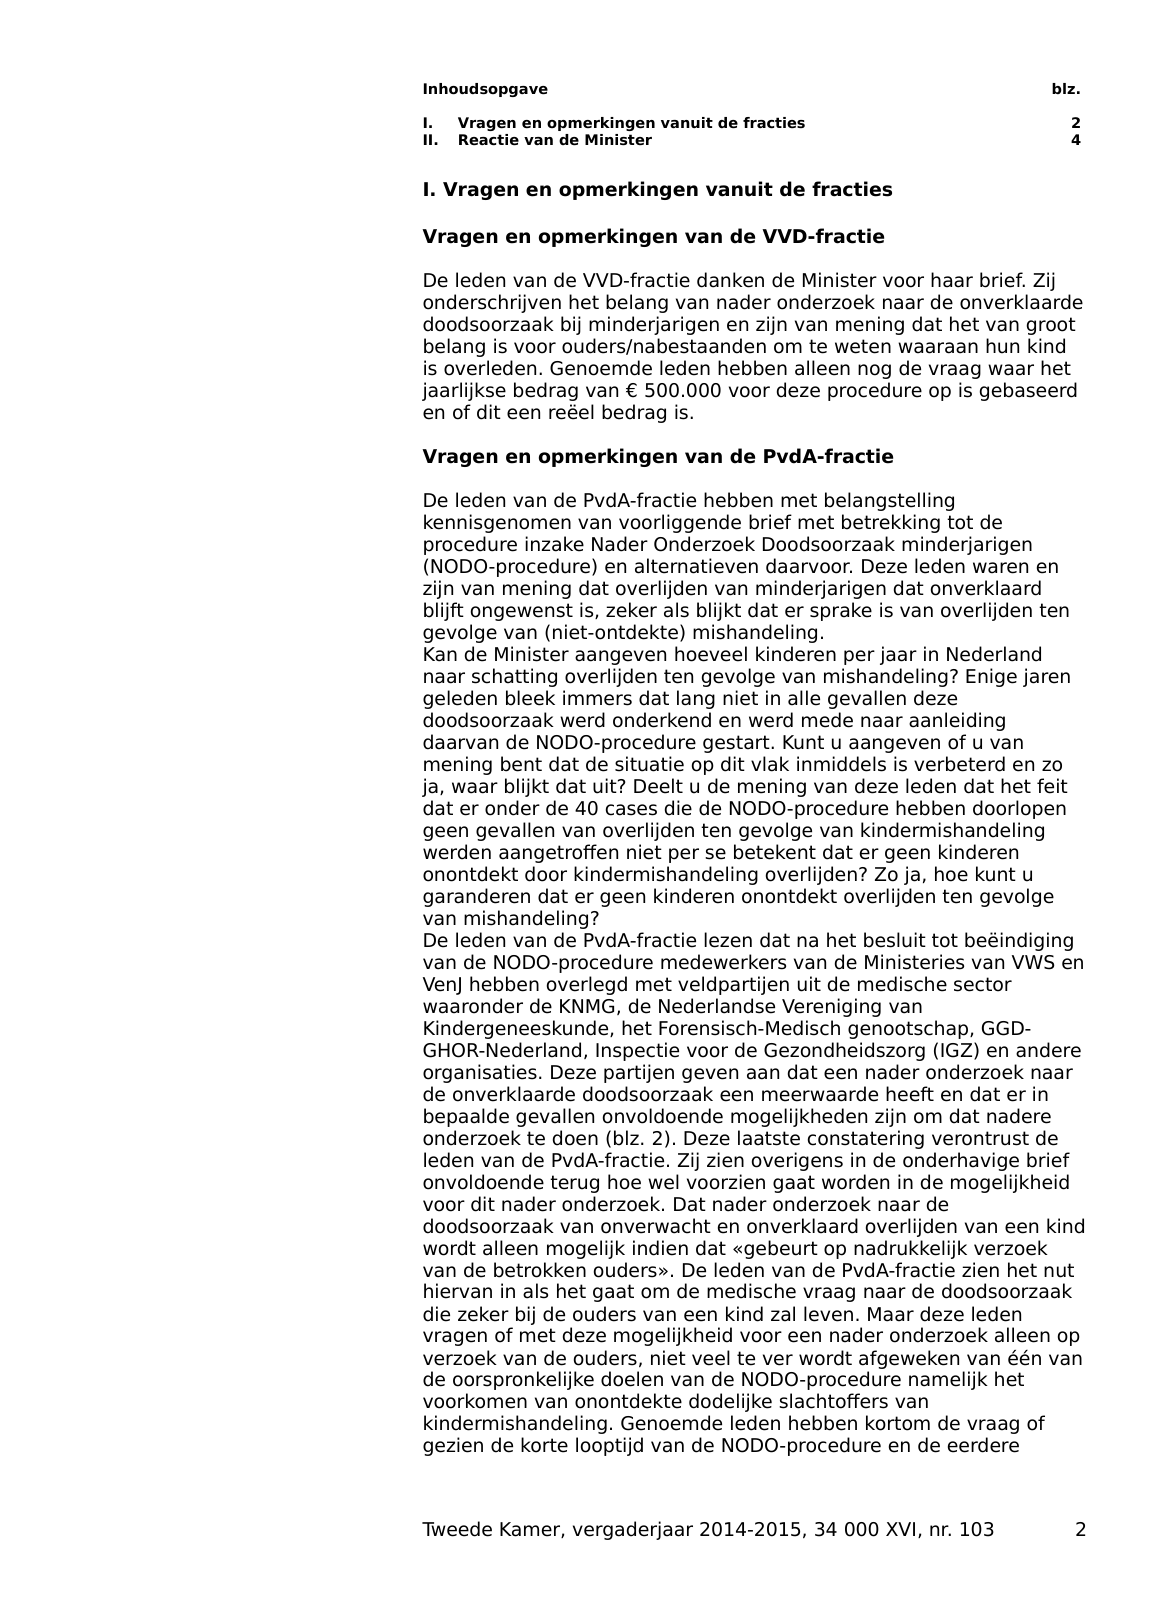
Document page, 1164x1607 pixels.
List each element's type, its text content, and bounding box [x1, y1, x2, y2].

table_cell [422, 98, 452, 115]
table_cell [452, 98, 1028, 115]
table_cell Reactie van de Minister [452, 132, 1028, 149]
table_cell Vragen en opmerkingen vanuit de fracties [452, 115, 1028, 132]
table_header Inhoudsopgave [422, 81, 1028, 98]
text De leden van de PvdA-fractie hebben met belangstelling kennisgenomen van voorliggende brief met betrekking tot de procedure inzake Nader Onderzoek Doodsoorzaak minderjarigen (NODO-procedure) en alternatieven daarvoor. Deze leden waren en zijn van mening dat overlijden van minderjarigen dat onverklaard blijft ongewenst is, zeker als blijkt dat er sprake is van overlijden ten gevolge van (niet-ontdekte) mishandeling. [422, 490, 1087, 644]
table_cell [1028, 98, 1087, 115]
text De leden van de PvdA-fractie lezen dat na het besluit tot beëindiging van de NODO-procedure medewerkers van de Ministeries van VWS en VenJ hebben overlegd met veldpartijen uit de medische sector waaronder de KNMG, de Nederlandse Vereniging van Kindergeneeskunde, het Forensisch-Medisch genootschap, GGD-GHOR-Nederland, Inspectie voor de Gezondheidszorg (IGZ) en andere organisaties. Deze partijen geven aan dat een nader onderzoek naar de onverklaarde doodsoorzaak een meerwaarde heeft en dat er in bepaalde gevallen onvoldoende mogelijkheden zijn om dat nadere onderzoek te doen (blz. 2). Deze laatste constatering verontrust de leden van de PvdA-fractie. Zij zien overigens in de onderhavige brief onvoldoende terug hoe wel voorzien gaat worden in de mogelijkheid voor dit nader onderzoek. Dat nader onderzoek naar de doodsoorzaak van onverwacht en onverklaard overlijden van een kind wordt alleen mogelijk indien dat «gebeurt op nadrukkelijk verzoek van de betrokken ouders». De leden van de PvdA-fractie zien het nut hiervan in als het gaat om de medische vraag naar de doodsoorzaak die zeker bij de ouders van een kind zal leven. Maar deze leden vragen of met deze mogelijkheid voor een nader onderzoek alleen op verzoek van de ouders, niet veel te ver wordt afgeweken van één van de oorspronkelijke doelen van de NODO-procedure namelijk het voorkomen van onontdekte dodelijke slachtoffers van kindermishandeling. Genoemde leden hebben kortom de vraag of gezien de korte looptijd van de NODO-procedure en de eerdere [422, 930, 1087, 1457]
subtitle Vragen en opmerkingen van de PvdA-fractie [422, 446, 1087, 468]
table_header blz. [1028, 81, 1087, 98]
table_cell I. [422, 115, 452, 132]
subtitle I. Vragen en opmerkingen vanuit de fracties [422, 179, 1087, 201]
text Kan de Minister aangeven hoeveel kinderen per jaar in Nederland naar schatting overlijden ten gevolge van mishandeling? Enige jaren geleden bleek immers dat lang niet in alle gevallen deze doodsoorzaak werd onderkend en werd mede naar aanleiding daarvan de NODO-procedure gestart. Kunt u aangeven of u van mening bent dat de situatie op dit vlak inmiddels is verbeterd en zo ja, waar blijkt dat uit? Deelt u de mening van deze leden dat het feit dat er onder de 40 cases die de NODO-procedure hebben doorlopen geen gevallen van overlijden ten gevolge van kindermishandeling werden aangetroffen niet per se betekent dat er geen kinderen onontdekt door kindermishandeling overlijden? Zo ja, hoe kunt u garanderen dat er geen kinderen onontdekt overlijden ten gevolge van mishandeling? [422, 644, 1087, 930]
subtitle Vragen en opmerkingen van de VVD-fractie [422, 226, 1087, 248]
text De leden van de VVD-fractie danken de Minister voor haar brief. Zij onderschrijven het belang van nader onderzoek naar de onverklaarde doodsoorzaak bij minderjarigen en zijn van mening dat het van groot belang is voor ouders/nabestaanden om te weten waaraan hun kind is overleden. Genoemde leden hebben alleen nog de vraag waar het jaarlijkse bedrag van € 500.000 voor deze procedure op is gebaseerd en of dit een reëel bedrag is. [422, 270, 1087, 424]
table_cell 4 [1028, 132, 1087, 149]
table_cell 2 [1028, 115, 1087, 132]
table_cell II. [422, 132, 452, 149]
